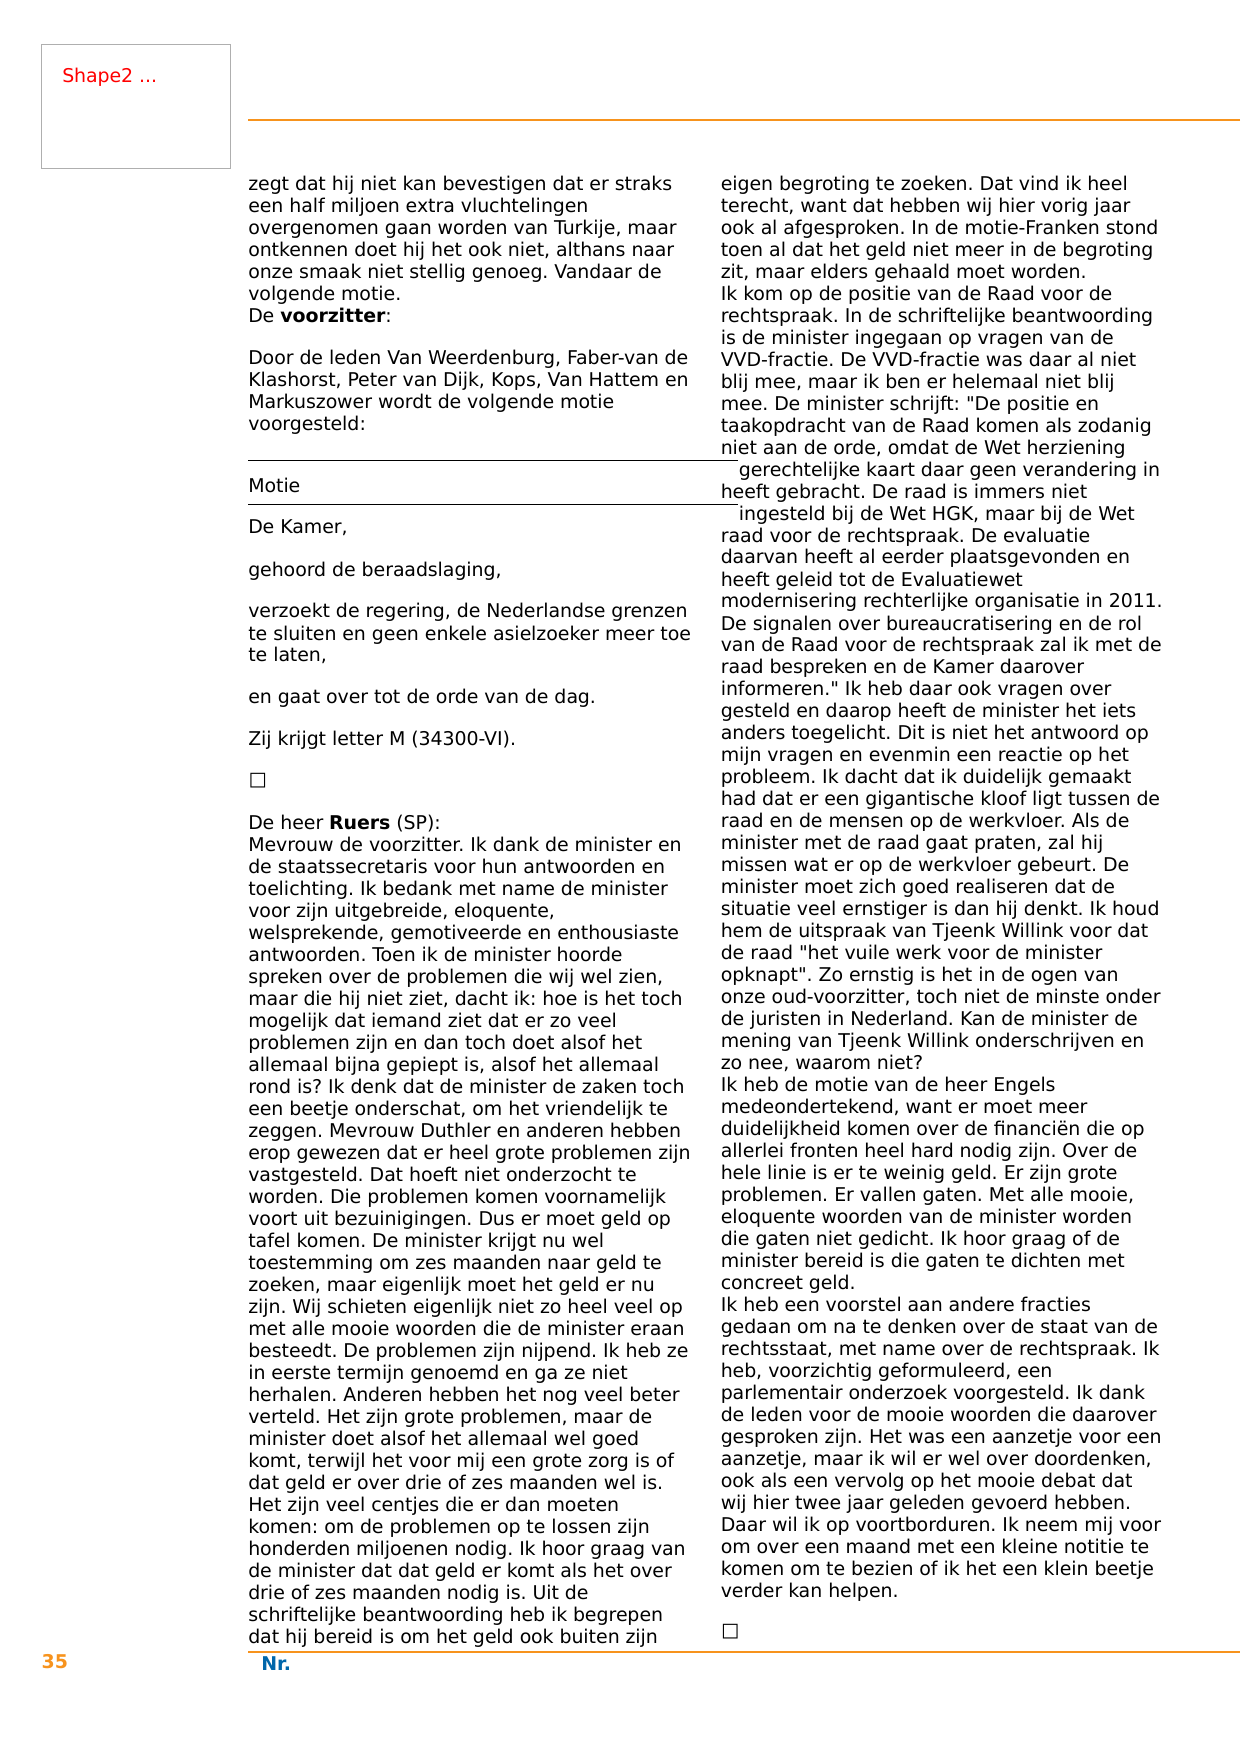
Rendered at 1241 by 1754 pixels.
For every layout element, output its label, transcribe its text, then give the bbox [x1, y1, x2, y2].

text ⬜ [721, 1621, 1163, 1643]
text De voorzitter: [248, 305, 691, 327]
text Ik kom op de positie van de Raad voor de rechtspraak. In de schriftelijke beantwoording is de minister ingegaan op vragen van de VVD-fractie. De VVD-fractie was daar al niet blij mee, maar ik ben er helemaal niet blij mee. De minister schrijft: "De positie en taakopdracht van de Raad komen als zodanig niet aan de orde, omdat de Wet herziening gerechtelijke kaart daar geen verandering in heeft gebracht. De raad is immers niet ingesteld bij de Wet HGK, maar bij de Wet raad voor de rechtspraak. De evaluatie daarvan heeft al eerder plaatsgevonden en heeft geleid tot de Evaluatiewet modernisering rechterlijke organisatie in 2011. De signalen over bureaucratisering en de rol van de Raad voor de rechtspraak zal ik met de raad bespreken en de Kamer daarover informeren." Ik heb daar ook vragen over gesteld en daarop heeft de minister het iets anders toegelicht. Dit is niet het antwoord op mijn vragen en evenmin een reactie op het probleem. Ik dacht dat ik duidelijk gemaakt had dat er een gigantische kloof ligt tussen de raad en de mensen op de werkvloer. Als de minister met de raad gaat praten, zal hij missen wat er op de werkvloer gebeurt. De minister moet zich goed realiseren dat de situatie veel ernstiger is dan hij denkt. Ik houd hem de uitspraak van Tjeenk Willink voor dat de raad "het vuile werk voor de minister opknapt". Zo ernstig is het in de ogen van onze oud-voorzitter, toch niet de minste onder de juristen in Nederland. Kan de minister de mening van Tjeenk Willink onderschrijven en zo nee, waarom niet? [721, 283, 1163, 1074]
text De heer Ruers (SP): [248, 812, 691, 834]
text zegt dat hij niet kan bevestigen dat er straks een half miljoen extra vluchtelingen overgenomen gaan worden van Turkije, maar ontkennen doet hij het ook niet, althans naar onze smaak niet stellig genoeg. Vandaar de volgende motie. [248, 173, 691, 305]
text en gaat over tot de orde van de dag. [248, 686, 691, 708]
text Motie [248, 474, 691, 496]
text Ik heb de motie van de heer Engels medeondertekend, want er moet meer duidelijkheid komen over de financiën die op allerlei fronten heel hard nodig zijn. Over de hele linie is er te weinig geld. Er zijn grote problemen. Er vallen gaten. Met alle mooie, eloquente woorden van de minister worden die gaten niet gedicht. Ik hoor graag of de minister bereid is die gaten te dichten met concreet geld. [721, 1074, 1163, 1294]
text Zij krijgt letter M (34300-VI). [248, 728, 691, 750]
text verzoekt de regering, de Nederlandse grenzen te sluiten en geen enkele asielzoeker meer toe te laten, [248, 600, 691, 666]
text De Kamer, [248, 516, 691, 538]
text Mevrouw de voorzitter. Ik dank de minister en de staatssecretaris voor hun antwoorden en toelichting. Ik bedank met name de minister voor zijn uitgebreide, eloquente, welsprekende, gemotiveerde en enthousiaste antwoorden. Toen ik de minister hoorde spreken over de problemen die wij wel zien, maar die hij niet ziet, dacht ik: hoe is het toch mogelijk dat iemand ziet dat er zo veel problemen zijn en dan toch doet alsof het allemaal bijna gepiept is, alsof het allemaal rond is? Ik denk dat de minister de zaken toch een beetje onderschat, om het vriendelijk te zeggen. Mevrouw Duthler en anderen hebben erop gewezen dat er heel grote problemen zijn vastgesteld. Dat hoeft niet onderzocht te worden. Die problemen komen voornamelijk voort uit bezuinigingen. Dus er moet geld op tafel komen. De minister krijgt nu wel toestemming om zes maanden naar geld te zoeken, maar eigenlijk moet het geld er nu zijn. Wij schieten eigenlijk niet zo heel veel op met alle mooie woorden die de minister eraan besteedt. De problemen zijn nijpend. Ik heb ze in eerste termijn genoemd en ga ze niet herhalen. Anderen hebben het nog veel beter verteld. Het zijn grote problemen, maar de minister doet alsof het allemaal wel goed komt, terwijl het voor mij een grote zorg is of dat geld er over drie of zes maanden wel is. Het zijn veel centjes die er dan moeten komen: om de problemen op te lossen zijn honderden miljoenen nodig. Ik hoor graag van de minister dat dat geld er komt als het over drie of zes maanden nodig is. Uit de schriftelijke beantwoording heb ik begrepen dat hij bereid is om het geld ook buiten zijn [248, 834, 691, 1647]
text Ik heb een voorstel aan andere fracties gedaan om na te denken over de staat van de rechtsstaat, met name over de rechtspraak. Ik heb, voorzichtig geformuleerd, een parlementair onderzoek voorgesteld. Ik dank de leden voor de mooie woorden die daarover gesproken zijn. Het was een aanzetje voor een aanzetje, maar ik wil er wel over doordenken, ook als een vervolg op het mooie debat dat wij hier twee jaar geleden gevoerd hebben. Daar wil ik op voortborduren. Ik neem mij voor om over een maand met een kleine notitie te komen om te bezien of ik het een klein beetje verder kan helpen. [721, 1294, 1163, 1601]
text gehoord de beraadslaging, [248, 558, 691, 580]
text ⬜ [248, 770, 691, 792]
text eigen begroting te zoeken. Dat vind ik heel terecht, want dat hebben wij hier vorig jaar ook al afgesproken. In de motie-Franken stond toen al dat het geld niet meer in de begroting zit, maar elders gehaald moet worden. [721, 173, 1163, 283]
text Door de leden Van Weerdenburg, Faber-van de Klashorst, Peter van Dijk, Kops, Van Hattem en Markuszower wordt de volgende motie voorgesteld: [248, 347, 691, 434]
